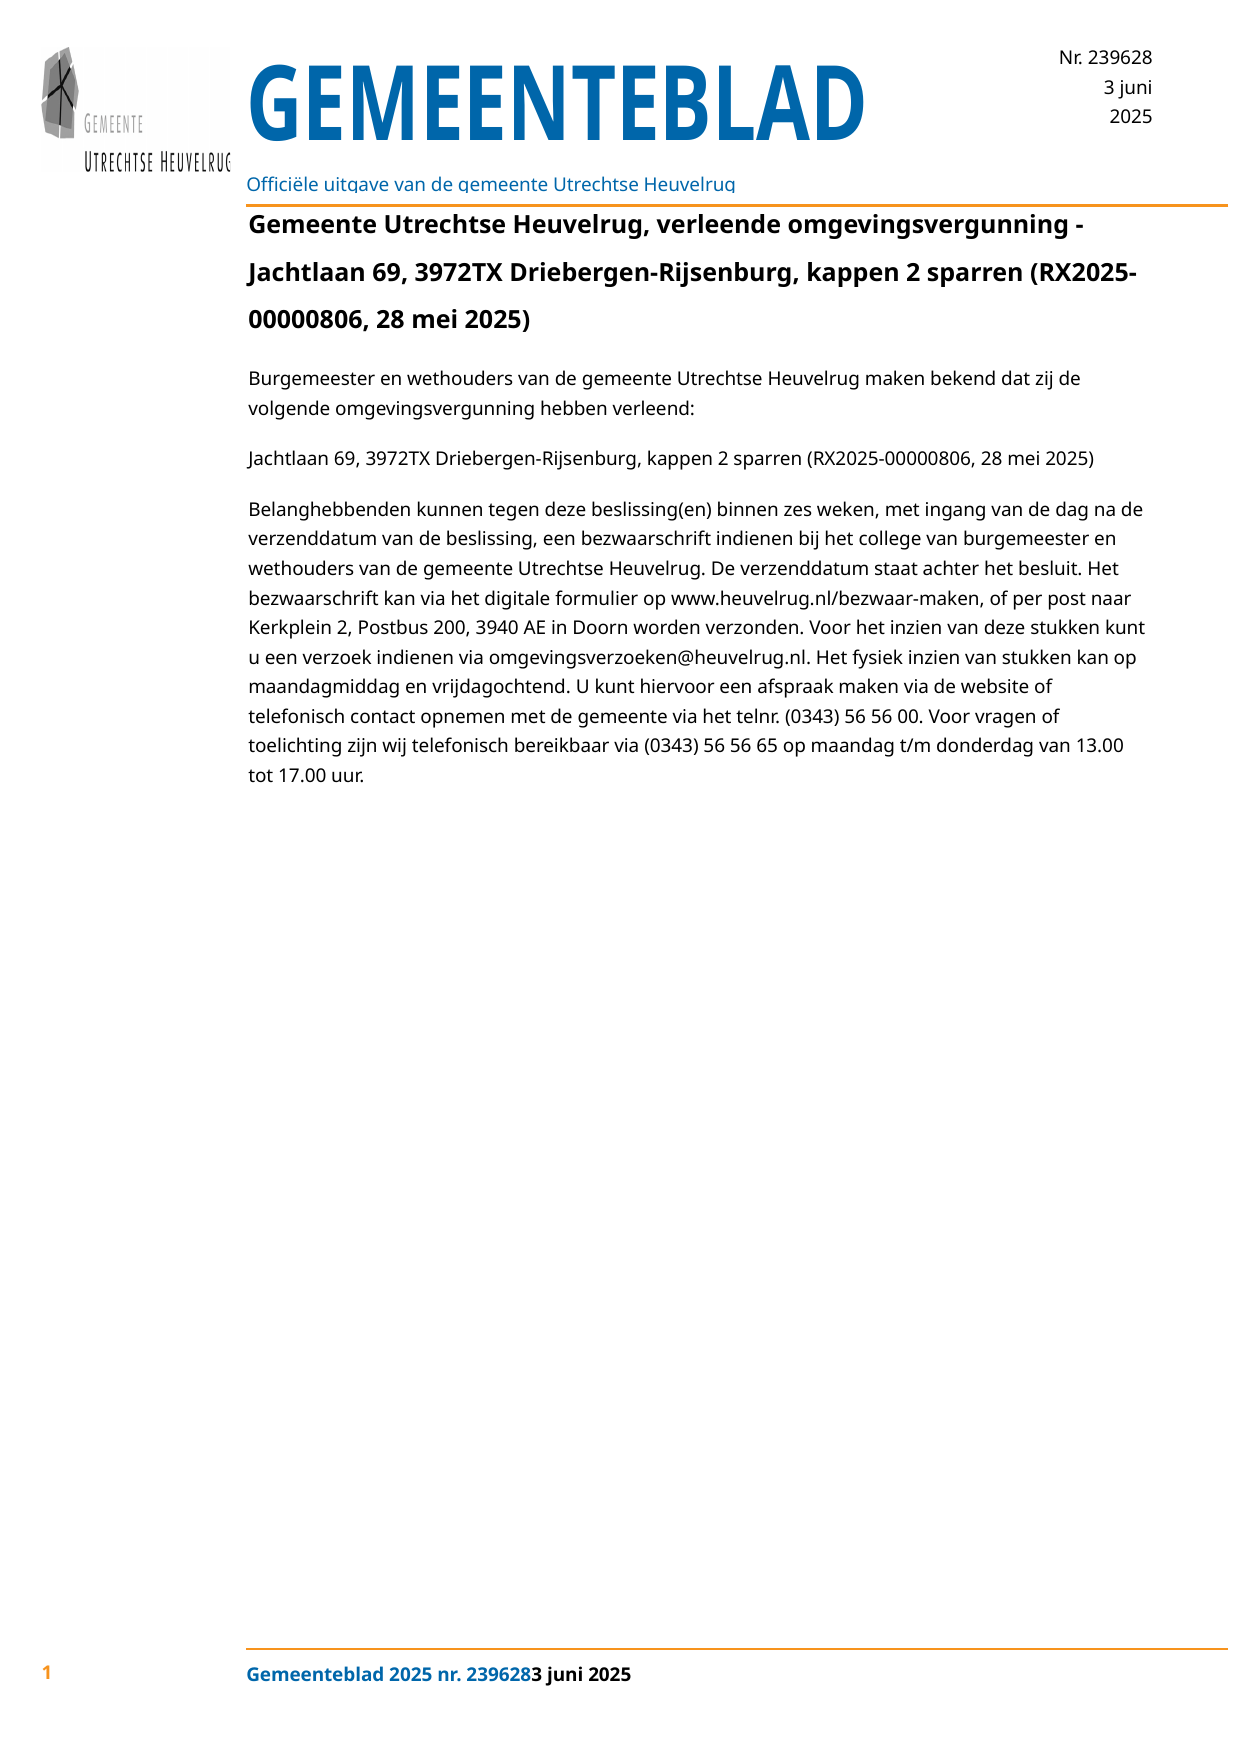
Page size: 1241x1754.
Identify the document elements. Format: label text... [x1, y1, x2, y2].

text Belanghebbenden kunnen tegen deze beslissing(en) binnen zes weken, met ingang van de dag na de verzenddatum van de beslissing, een bezwaarschrift indienen bij het college van burgemeester en wethouders van de gemeente Utrechtse Heuvelrug. De verzenddatum staat achter het besluit. Het bezwaarschrift kan via het digitale formulier op www.heuvelrug.nl/bezwaar-maken, of per post naar Kerkplein 2, Postbus 200, 3940 AE in Doorn worden verzonden. Voor het inzien van deze stukken kunt u een verzoek indienen via omgevingsverzoeken@heuvelrug.nl. Het fysiek inzien van stukken kan op maandagmiddag en vrijdagochtend. U kunt hiervoor een afspraak maken via de website of telefonisch contact opnemen met de gemeente via het telnr. (0343) 56 56 00. Voor vragen of toelichting zijn wij telefonisch bereikbaar via (0343) 56 56 65 op maandag t/m donderdag van 13.00 tot 17.00 uur. [248, 496, 1152, 788]
text Gemeente Utrechtse Heuvelrug, verleende omgevingsvergunning - Jachtlaan 69, 3972TX Driebergen-Rijsenburg, kappen 2 sparren (RX2025-00000806, 28 mei 2025) [248, 207, 1152, 336]
text Jachtlaan 69, 3972TX Driebergen-Rijsenburg, kappen 2 sparren (RX2025-00000806, 28 mei 2025) [248, 446, 1152, 471]
text Burgemeester en wethouders van de gemeente Utrechtse Heuvelrug maken bekend dat zij de volgende omgevingsvergunning hebben verleend: [248, 366, 1152, 421]
picture [41, 47, 231, 172]
